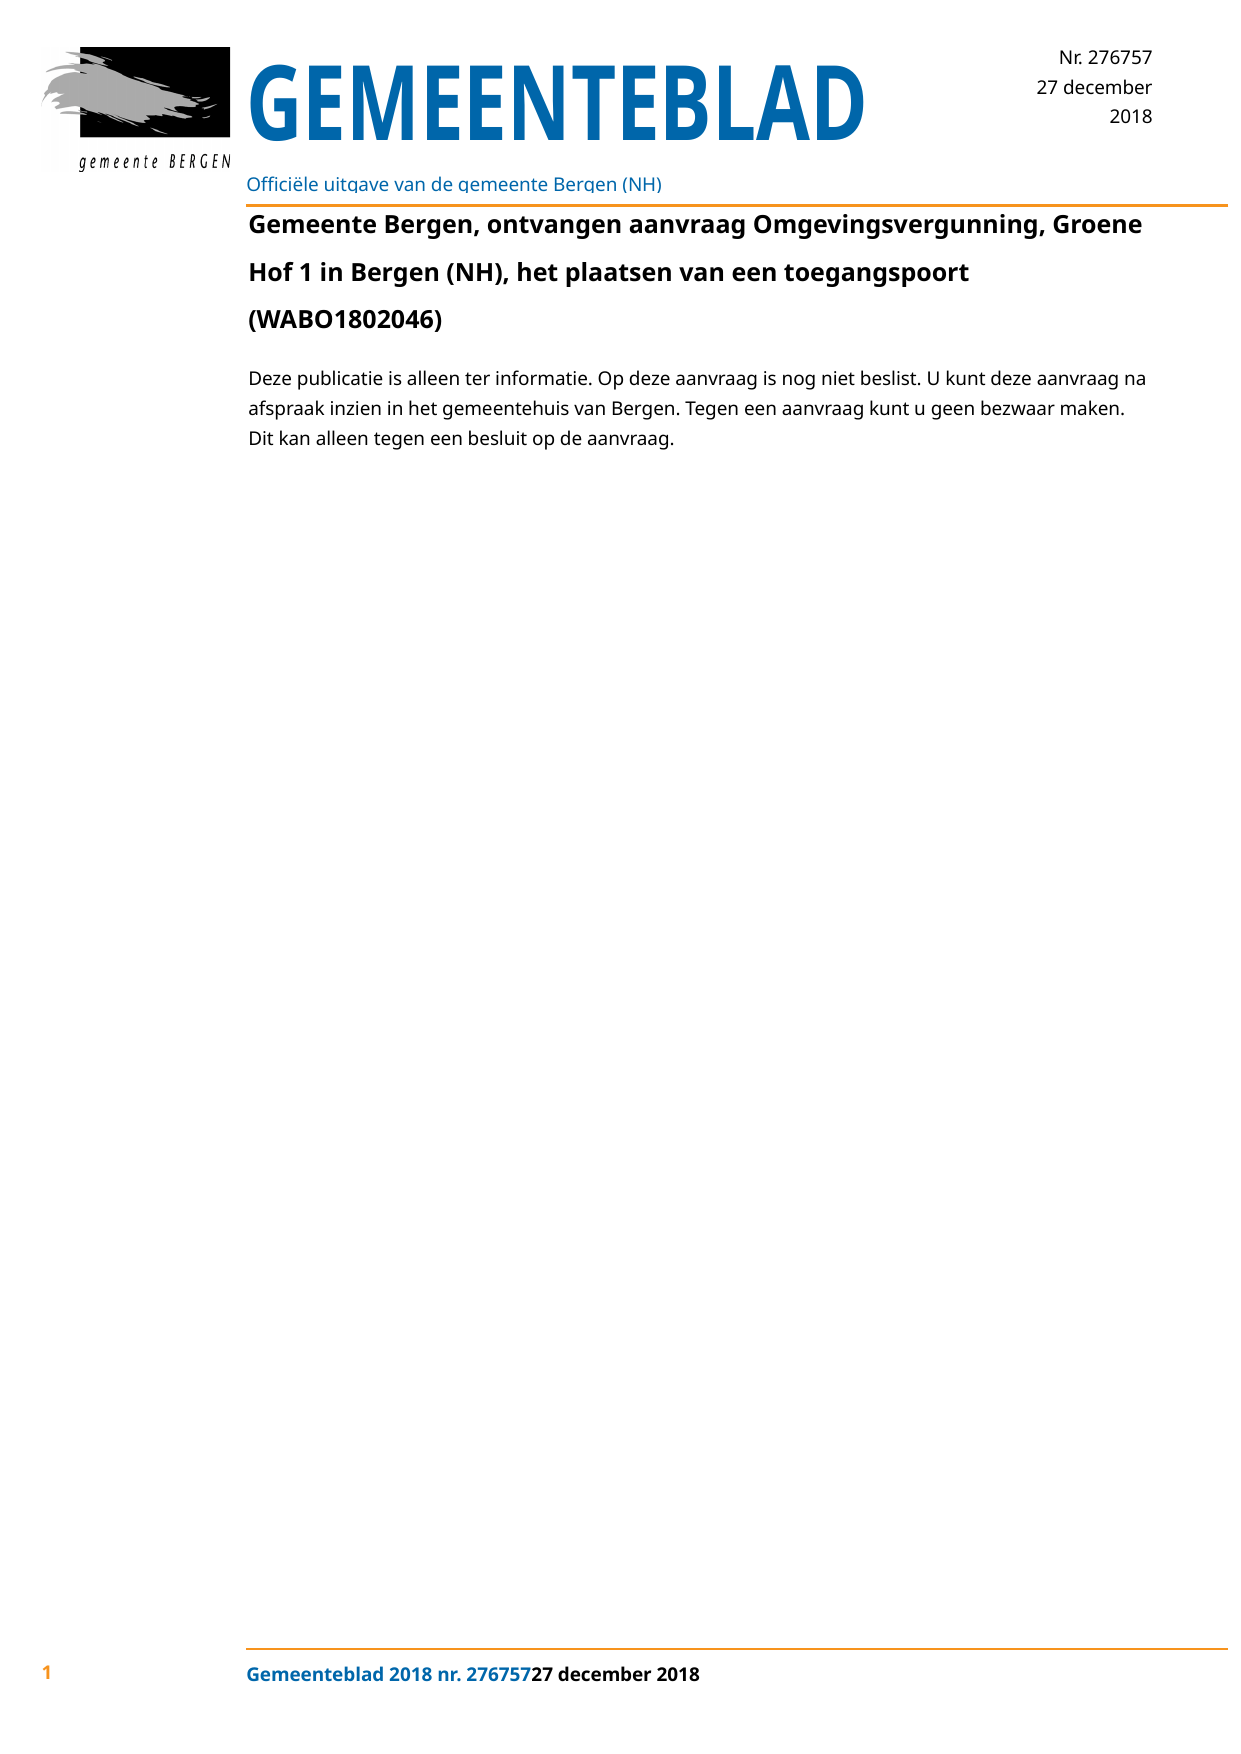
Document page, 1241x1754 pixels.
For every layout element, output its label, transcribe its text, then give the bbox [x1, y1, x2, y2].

picture [41, 47, 231, 172]
text Deze publicatie is alleen ter informatie. Op deze aanvraag is nog niet beslist. U kunt deze aanvraag na afspraak inzien in het gemeentehuis van Bergen. Tegen een aanvraag kunt u geen bezwaar maken. Dit kan alleen tegen een besluit op de aanvraag. [248, 366, 1152, 450]
text Gemeente Bergen, ontvangen aanvraag Omgevingsvergunning, Groene Hof 1 in Bergen (NH), het plaatsen van een toegangspoort (WABO1802046) [248, 207, 1152, 336]
